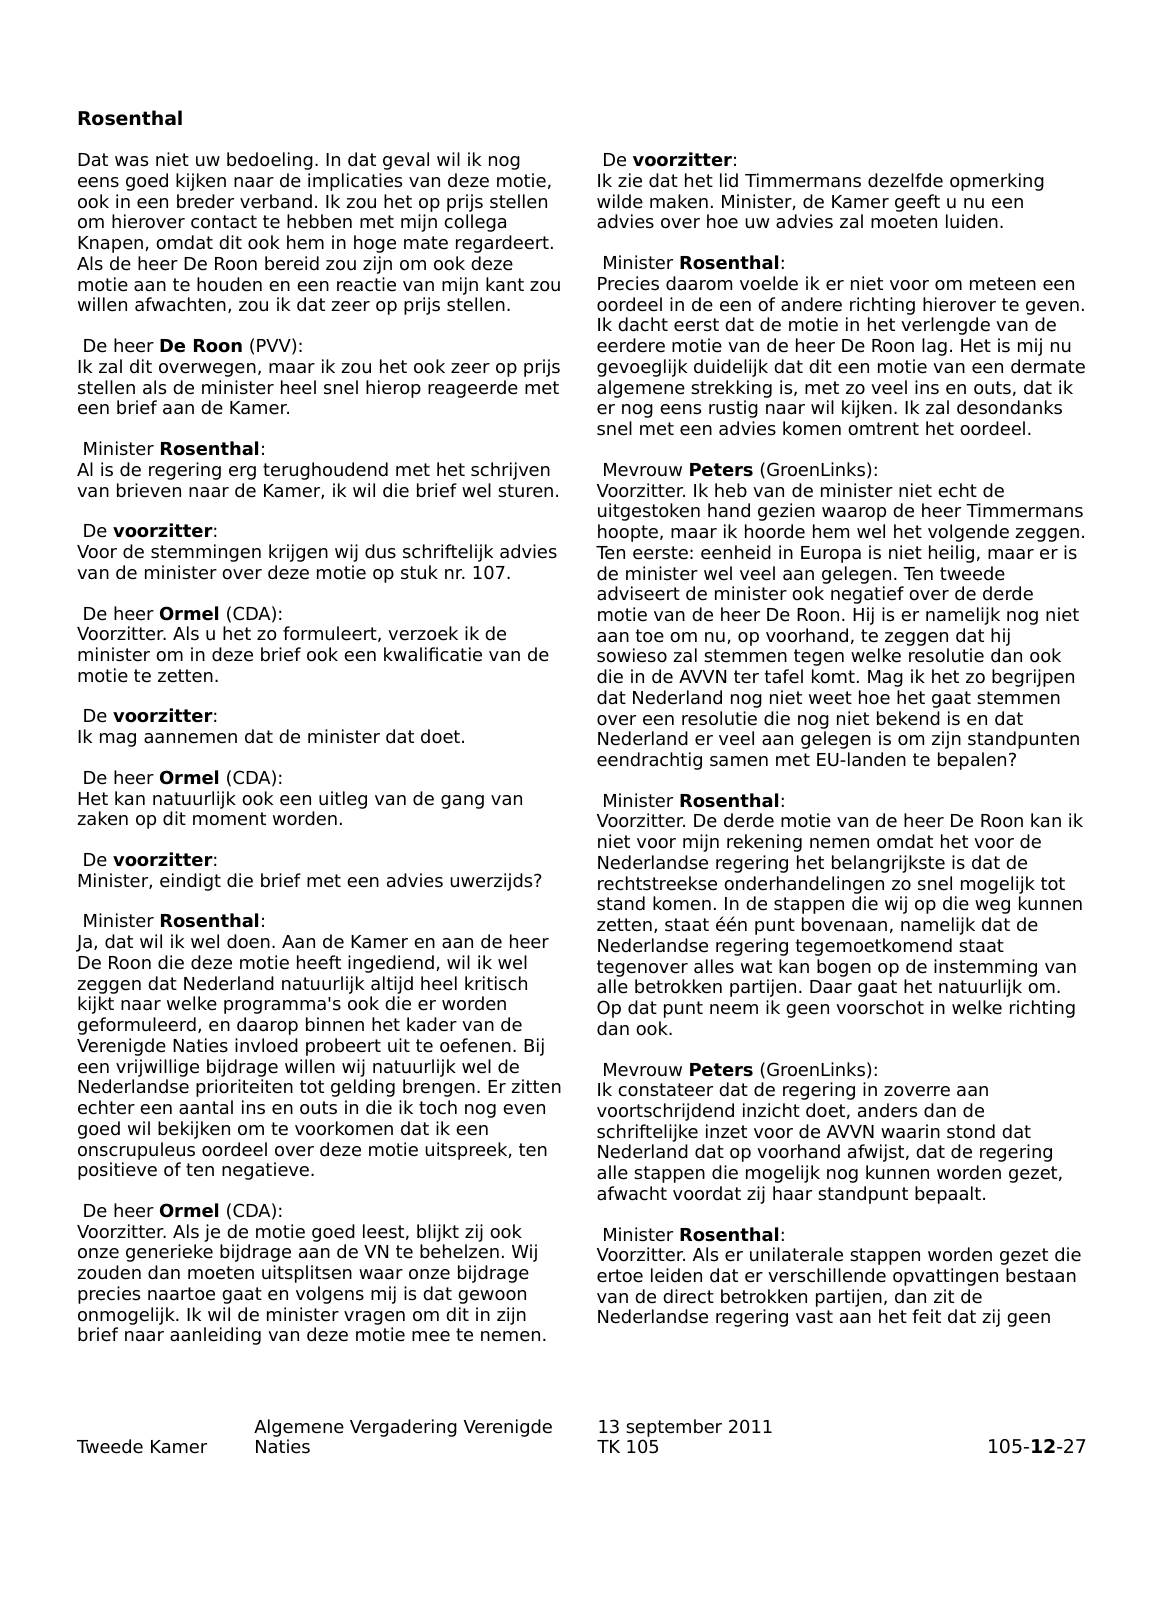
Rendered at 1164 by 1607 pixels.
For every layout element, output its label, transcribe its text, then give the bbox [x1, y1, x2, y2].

text Voorzitter. Als er unilaterale stappen worden gezet die ertoe leiden dat er verschillende opvattingen bestaan van de direct betrokken partijen, dan zit de Nederlandse regering vast aan het feit dat zij geen [596, 1245, 1087, 1328]
text De heer Ormel (CDA): [77, 1201, 567, 1222]
text Minister Rosenthal: [596, 1224, 1087, 1245]
text Precies daarom voelde ik er niet voor om meteen een oordeel in de een of andere richting hierover te geven. Ik dacht eerst dat de motie in het verlengde van de eerdere motie van de heer De Roon lag. Het is mij nu gevoeglijk duidelijk dat dit een motie van een dermate algemene strekking is, met zo veel ins en outs, dat ik er nog eens rustig naar wil kijken. Ik zal desondanks snel met een advies komen omtrent het oordeel. [596, 274, 1087, 440]
text Voorzitter. Ik heb van de minister niet echt de uitgestoken hand gezien waarop de heer Timmermans hoopte, maar ik hoorde hem wel het volgende zeggen. Ten eerste: eenheid in Europa is niet heilig, maar er is de minister wel veel aan gelegen. Ten tweede adviseert de minister ook negatief over de derde motie van de heer De Roon. Hij is er namelijk nog niet aan toe om nu, op voorhand, te zeggen dat hij sowieso zal stemmen tegen welke resolutie dan ook die in de AVVN ter tafel komt. Mag ik het zo begrijpen dat Nederland nog niet weet hoe het gaat stemmen over een resolutie die nog niet bekend is en dat Nederland er veel aan gelegen is om zijn standpunten eendrachtig samen met EU-landen te bepalen? [596, 480, 1087, 771]
text De voorzitter: [77, 521, 567, 542]
text Ik zie dat het lid Timmermans dezelfde opmerking wilde maken. Minister, de Kamer geeft u nu een advies over hoe uw advies zal moeten luiden. [596, 171, 1087, 233]
text De voorzitter: [596, 150, 1087, 171]
text Ik constateer dat de regering in zoverre aan voortschrijdend inzicht doet, anders dan de schriftelijke inzet voor de AVVN waarin stond dat Nederland dat op voorhand afwijst, dat de regering alle stappen die mogelijk nog kunnen worden gezet, afwacht voordat zij haar standpunt bepaalt. [596, 1080, 1087, 1204]
text Mevrouw Peters (GroenLinks): [596, 1059, 1087, 1080]
text Voorzitter. Als u het zo formuleert, verzoek ik de minister om in deze brief ook een kwalificatie van de motie te zetten. [77, 624, 567, 686]
text Ja, dat wil ik wel doen. Aan de Kamer en aan de heer De Roon die deze motie heeft ingediend, wil ik wel zeggen dat Nederland natuurlijk altijd heel kritisch kijkt naar welke programma's ook die er worden geformuleerd, en daarop binnen het kader van de Verenigde Naties invloed probeert uit te oefenen. Bij een vrijwillige bijdrage willen wij natuurlijk wel de Nederlandse prioriteiten tot gelding brengen. Er zitten echter een aantal ins en outs in die ik toch nog even goed wil bekijken om te voorkomen dat ik een onscrupuleus oordeel over deze motie uitspreek, ten positieve of ten negatieve. [77, 932, 567, 1181]
text Al is de regering erg terughoudend met het schrijven van brieven naar de Kamer, ik wil die brief wel sturen. [77, 460, 567, 501]
text Het kan natuurlijk ook een uitleg van de gang van zaken op dit moment worden. [77, 788, 567, 830]
text Voorzitter. Als je de motie goed leest, blijkt zij ook onze generieke bijdrage aan de VN te behelzen. Wij zouden dan moeten uitsplitsen waar onze bijdrage precies naartoe gaat en volgens mij is dat gewoon onmogelijk. Ik wil de minister vragen om dit in zijn brief naar aanleiding van deze motie mee te nemen. [77, 1222, 567, 1346]
text Minister Rosenthal: [596, 253, 1087, 274]
text De heer Ormel (CDA): [77, 603, 567, 624]
text Dat was niet uw bedoeling. In dat geval wil ik nog eens goed kijken naar de implicaties van deze motie, ook in een breder verband. Ik zou het op prijs stellen om hierover contact te hebben met mijn collega Knapen, omdat dit ook hem in hoge mate regardeert. Als de heer De Roon bereid zou zijn om ook deze motie aan te houden en een reactie van mijn kant zou willen afwachten, zou ik dat zeer op prijs stellen. [77, 150, 567, 316]
text De heer Ormel (CDA): [77, 768, 567, 788]
text De heer De Roon (PVV): [77, 336, 567, 357]
text Ik zal dit overwegen, maar ik zou het ook zeer op prijs stellen als de minister heel snel hierop reageerde met een brief aan de Kamer. [77, 357, 567, 419]
text Minister Rosenthal: [596, 791, 1087, 811]
text Mevrouw Peters (GroenLinks): [596, 460, 1087, 480]
text Voor de stemmingen krijgen wij dus schriftelijk advies van de minister over deze motie op stuk nr. 107. [77, 542, 567, 583]
text Minister Rosenthal: [77, 439, 567, 460]
text De voorzitter: [77, 850, 567, 871]
text Voorzitter. De derde motie van de heer De Roon kan ik niet voor mijn rekening nemen omdat het voor de Nederlandse regering het belangrijkste is dat de rechtstreekse onderhandelingen zo snel mogelijk tot stand komen. In de stappen die wij op die weg kunnen zetten, staat één punt bovenaan, namelijk dat de Nederlandse regering tegemoetkomend staat tegenover alles wat kan bogen op de instemming van alle betrokken partijen. Daar gaat het natuurlijk om. Op dat punt neem ik geen voorschot in welke richting dan ook. [596, 811, 1087, 1039]
text De voorzitter: [77, 706, 567, 727]
text Ik mag aannemen dat de minister dat doet. [77, 727, 567, 748]
text Minister Rosenthal: [77, 911, 567, 932]
text Minister, eindigt die brief met een advies uwerzijds? [77, 871, 567, 891]
